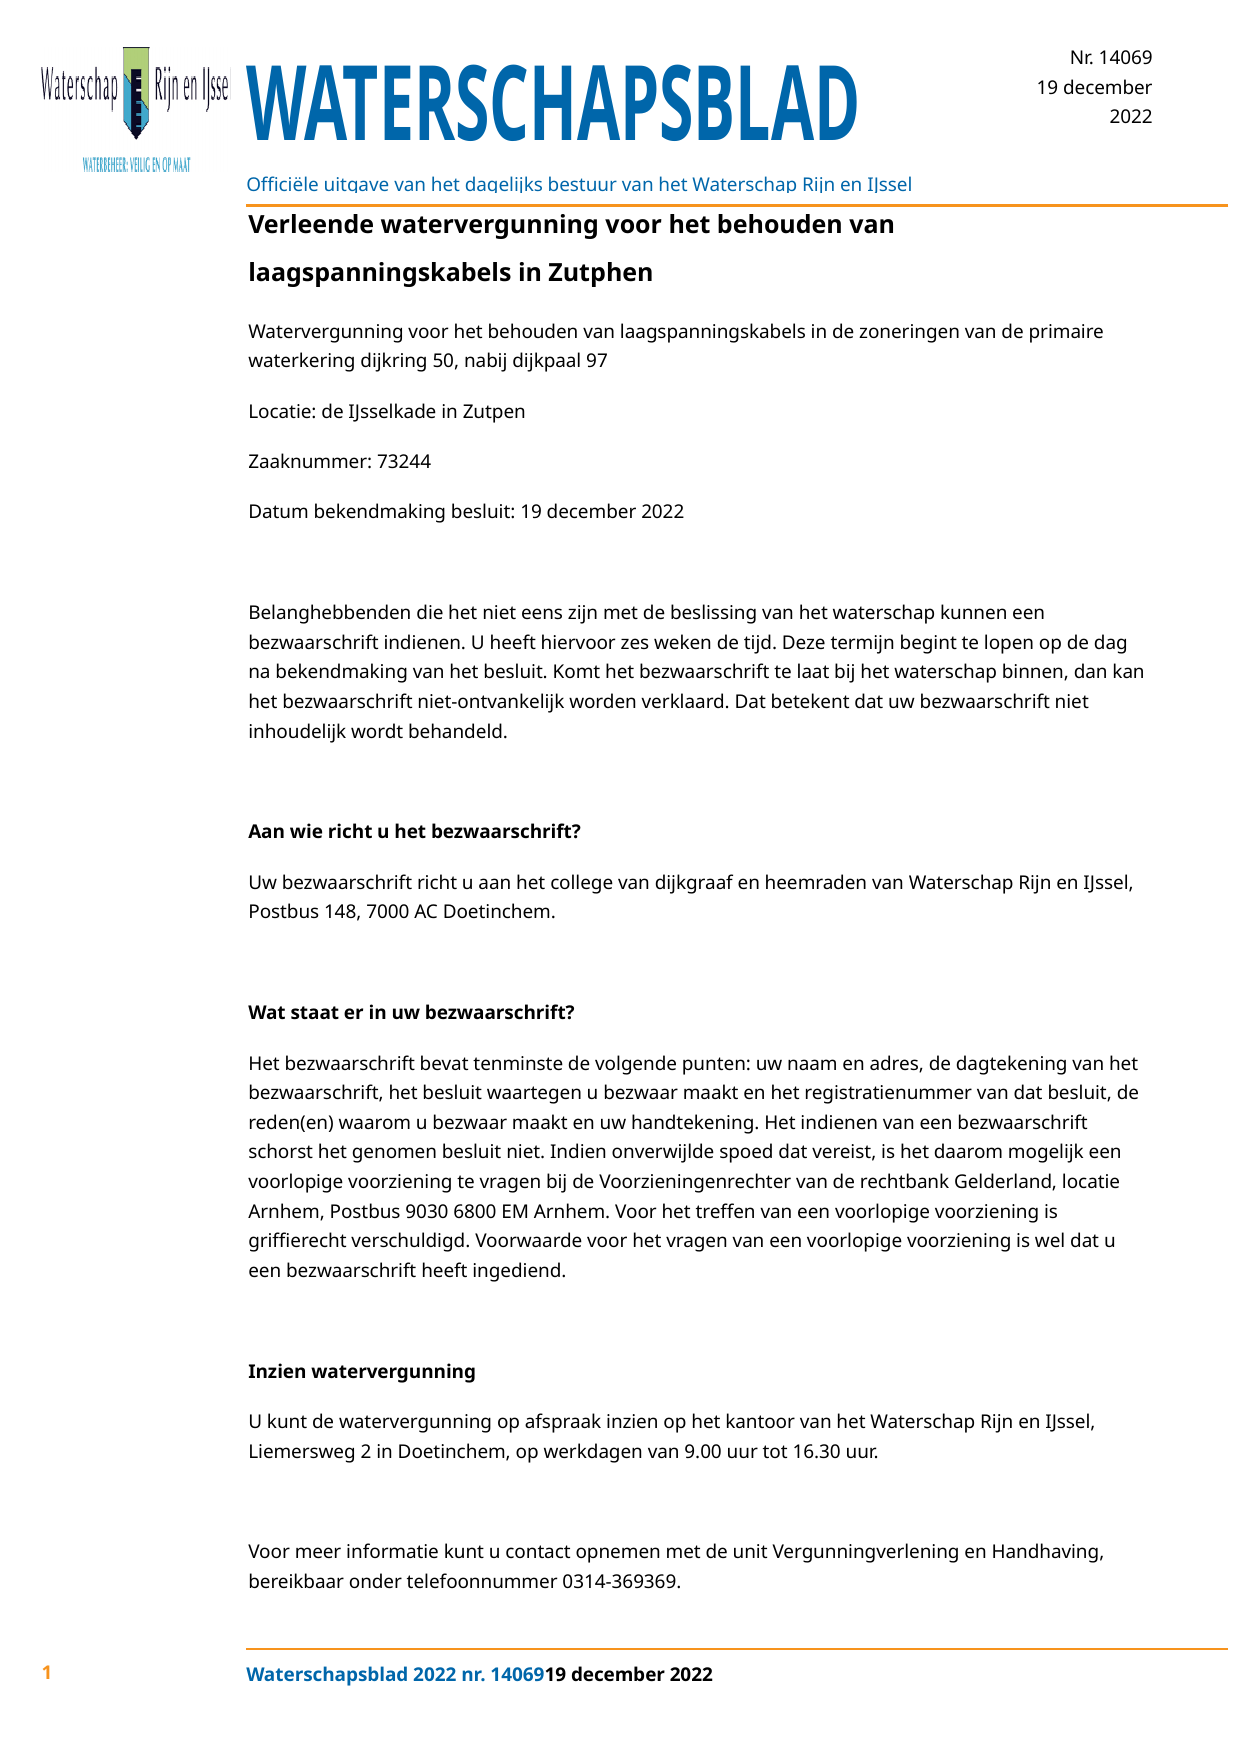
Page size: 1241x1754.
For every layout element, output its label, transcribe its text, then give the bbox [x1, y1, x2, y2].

text Belanghebbenden die het niet eens zijn met de beslissing van het waterschap kunnen een bezwaarschrift indienen. U heeft hiervoor zes weken de tijd. Deze termijn begint te lopen op de dag na bekendmaking van het besluit. Komt het bezwaarschrift te laat bij het waterschap binnen, dan kan het bezwaarschrift niet-ontvankelijk worden verklaard. Dat betekent dat uw bezwaarschrift niet inhoudelijk wordt behandeld. [248, 599, 1152, 744]
text Aan wie richt u het bezwaarschrift? [248, 819, 1152, 844]
text Watervergunning voor het behouden van laagspanningskabels in de zoneringen van de primaire waterkering dijkring 50, nabij dijkpaal 97 [248, 318, 1152, 373]
text Uw bezwaarschrift richt u aan het college van dijkgraaf en heemraden van Waterschap Rijn en IJssel, Postbus 148, 7000 AC Doetinchem. [248, 869, 1152, 924]
text U kunt de watervergunning op afspraak inzien op het kantoor van het Waterschap Rijn en IJssel, Liemersweg 2 in Doetinchem, op werkdagen van 9.00 uur tot 16.30 uur. [248, 1408, 1152, 1464]
text Wat staat er in uw bezwaarschrift? [248, 999, 1152, 1025]
text Zaaknummer: 73244 [248, 448, 1152, 474]
text Voor meer informatie kunt u contact opnemen met de unit Vergunningverlening en Handhaving, bereikbaar onder telefoonnummer 0314-369369. [248, 1539, 1152, 1594]
text Locatie: de IJsselkade in Zutpen [248, 398, 1152, 424]
text Verleende watervergunning voor het behouden van laagspanningskabels in Zutphen [248, 207, 1152, 288]
text Inzien watervergunning [248, 1358, 1152, 1384]
text Het bezwaarschrift bevat tenminste de volgende punten: uw naam en adres, de dagtekening van het bezwaarschrift, het besluit waartegen u bezwaar maakt en het registratienummer van dat besluit, de reden(en) waarom u bezwaar maakt en uw handtekening. Het indienen van een bezwaarschrift schorst het genomen besluit niet. Indien onverwijlde spoed dat vereist, is het daarom mogelijk een voorlopige voorziening te vragen bij de Voorzieningenrechter van de rechtbank Gelderland, locatie Arnhem, Postbus 9030 6800 EM Arnhem. Voor het treffen van een voorlopige voorziening is griffierecht verschuldigd. Voorwaarde voor het vragen van een voorlopige voorziening is wel dat u een bezwaarschrift heeft ingediend. [248, 1050, 1152, 1283]
picture [41, 47, 231, 172]
text Datum bekendmaking besluit: 19 december 2022 [248, 499, 1152, 524]
